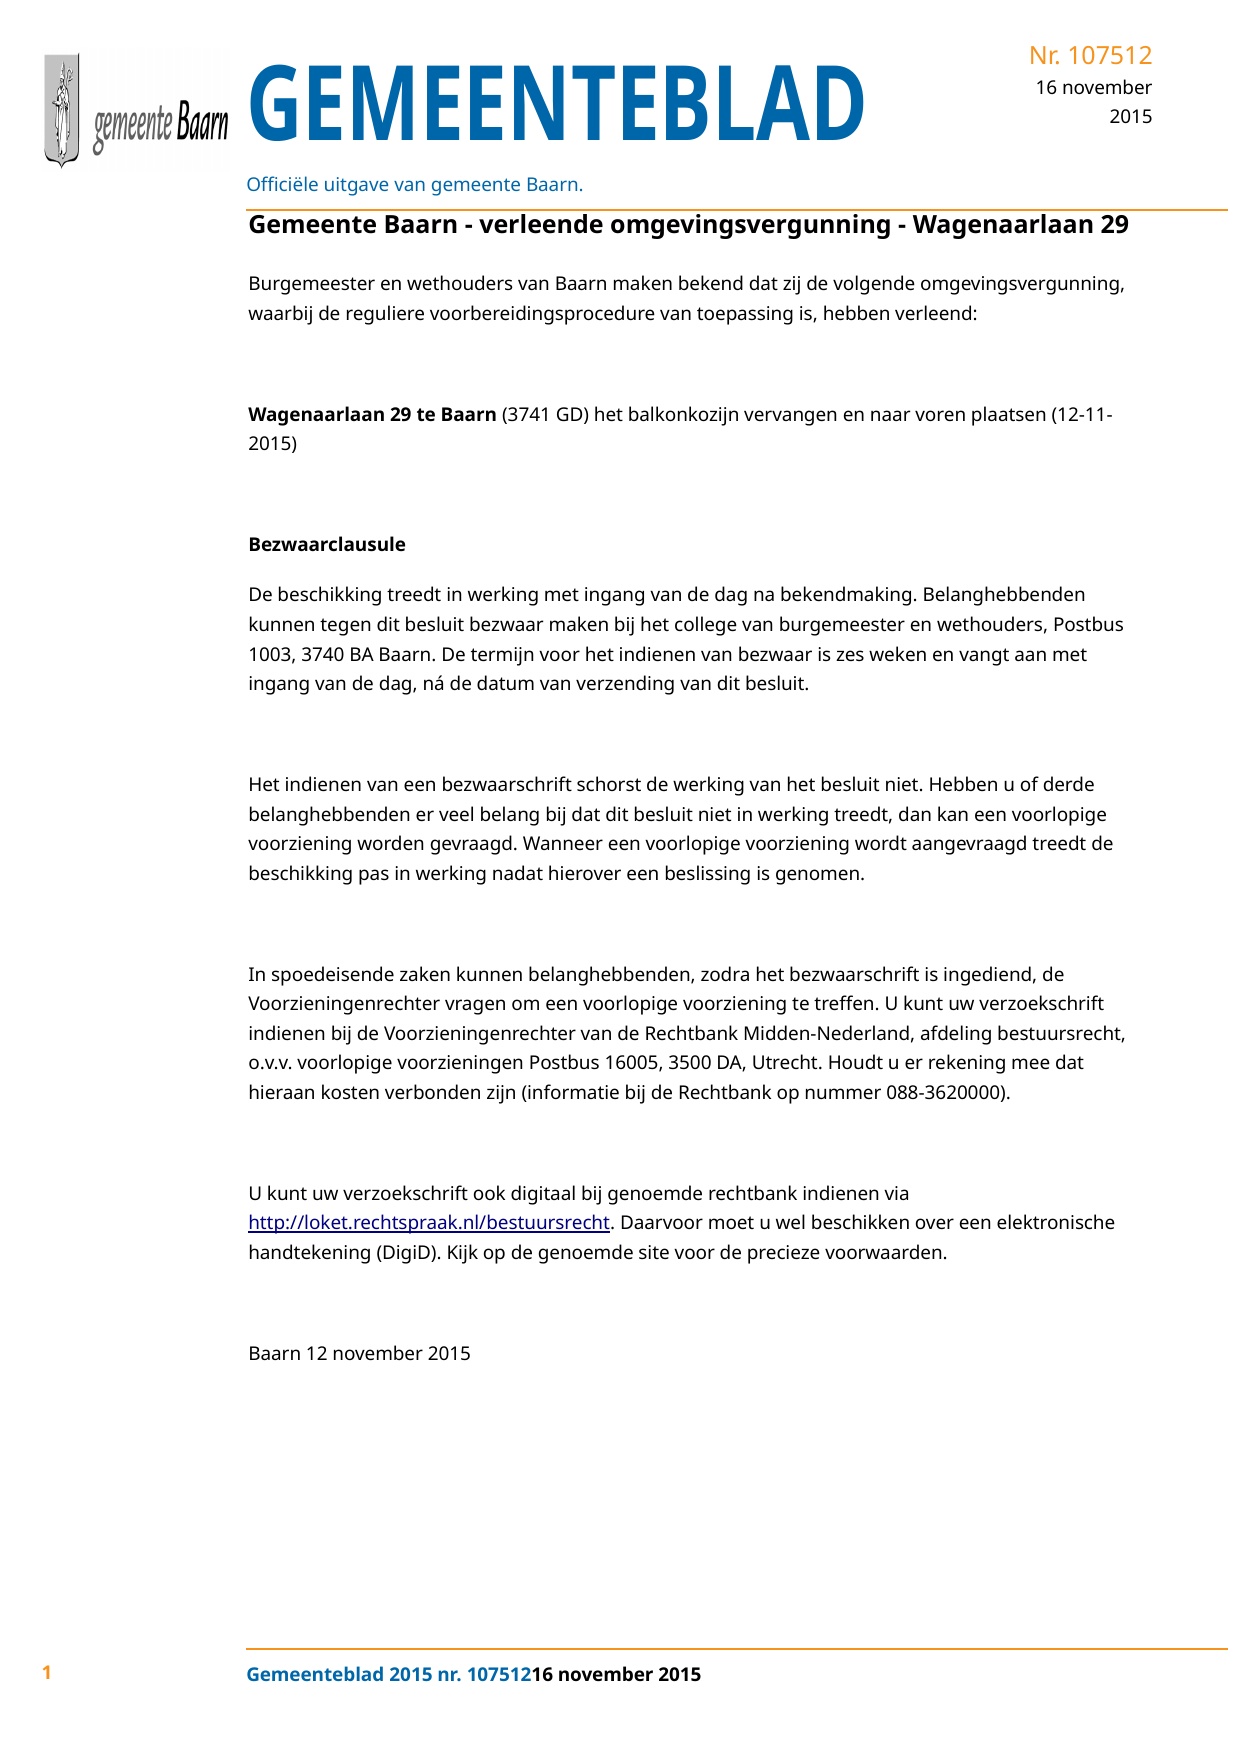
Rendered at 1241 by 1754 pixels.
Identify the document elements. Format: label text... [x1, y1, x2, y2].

text Bezwaarclausule [248, 531, 1152, 557]
text U kunt uw verzoekschrift ook digitaal bij genoemde rechtbank indienen via http://loket.rechtspraak.nl/bestuursrecht. Daarvoor moet u wel beschikken over een elektronische handtekening (DigiD). Kijk op de genoemde site voor de precieze voorwaarden. [248, 1180, 1152, 1265]
text Gemeente Baarn - verleende omgevingsvergunning - Wagenaarlaan 29 [248, 211, 1152, 241]
text In spoedeisende zaken kunnen belanghebbenden, zodra het bezwaarschrift is ingediend, de Voorzieningenrechter vragen om een voorlopige voorziening te treffen. U kunt uw verzoekschrift indienen bij de Voorzieningenrechter van de Rechtbank Midden-Nederland, afdeling bestuursrecht, o.v.v. voorlopige voorzieningen Postbus 16005, 3500 DA, Utrecht. Houdt u er rekening mee dat hieraan kosten verbonden zijn (informatie bij de Rechtbank op nummer 088-3620000). [248, 961, 1152, 1105]
picture [41, 47, 231, 172]
text De beschikking treedt in werking met ingang van de dag na bekendmaking. Belanghebbenden kunnen tegen dit besluit bezwaar maken bij het college van burgemeester en wethouders, Postbus 1003, 3740 BA Baarn. De termijn voor het indienen van bezwaar is zes weken en vangt aan met ingang van de dag, ná de datum van verzending van dit besluit. [248, 582, 1152, 696]
text Baarn 12 november 2015 [248, 1340, 1152, 1366]
text Burgemeester en wethouders van Baarn maken bekend dat zij de volgende omgevingsvergunning, waarbij de reguliere voorbereidingsprocedure van toepassing is, hebben verleend: [248, 270, 1152, 326]
text Wagenaarlaan 29 te Baarn (3741 GD) het balkonkozijn vervangen en naar voren plaatsen (12-11-2015) [248, 401, 1152, 456]
text Het indienen van een bezwaarschrift schorst de werking van het besluit niet. Hebben u of derde belanghebbenden er veel belang bij dat dit besluit niet in werking treedt, dan kan een voorlopige voorziening worden gevraagd. Wanneer een voorlopige voorziening wordt aangevraagd treedt de beschikking pas in werking nadat hierover een beslissing is genomen. [248, 771, 1152, 886]
